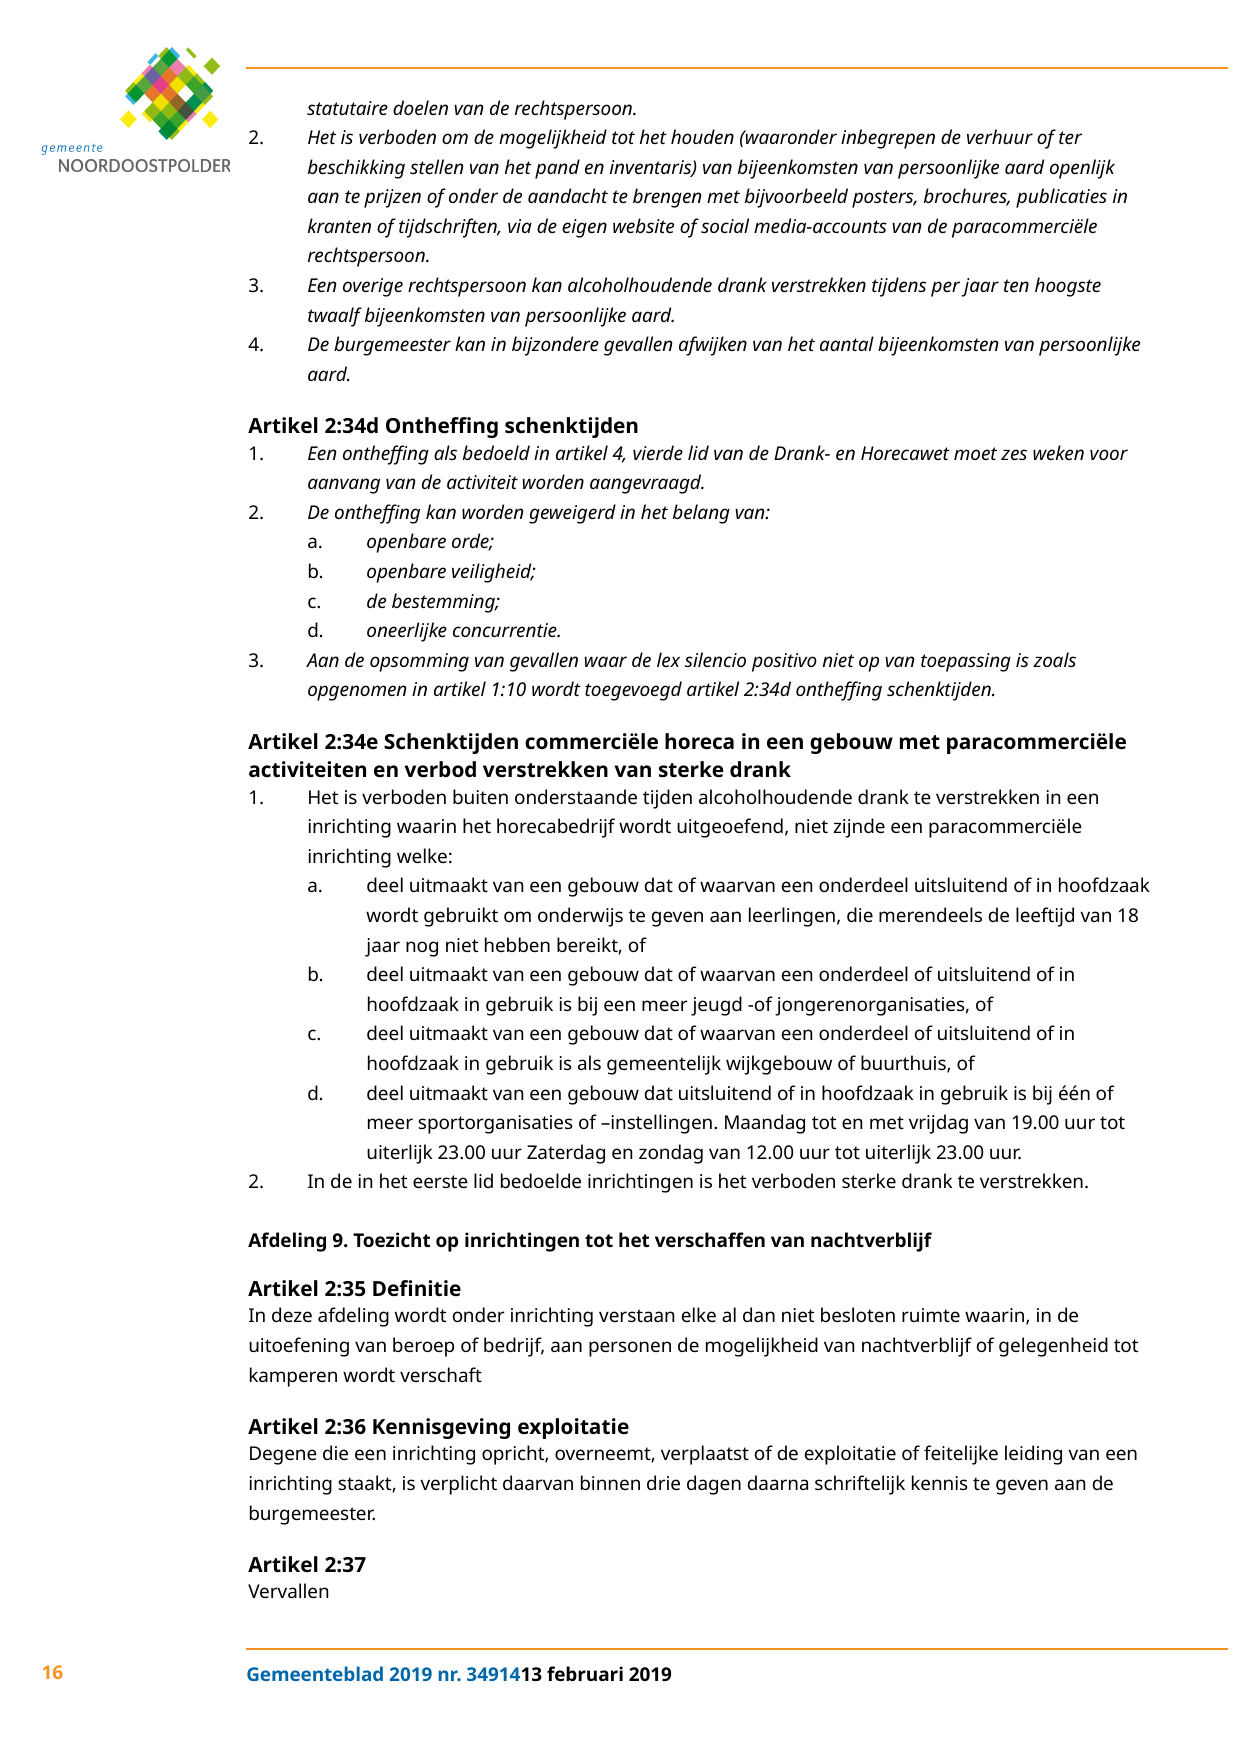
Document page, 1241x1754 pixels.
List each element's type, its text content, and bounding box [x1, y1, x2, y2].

list Aan de opsomming van gevallen waar de lex silencio positivo niet op van toepassing is zoals opgenomen in artikel 1:10 wordt toegevoegd artikel 2:34d ontheffing schenktijden. [248, 647, 1152, 702]
list Het is verboden buiten onderstaande tijden alcoholhoudende drank te verstrekken in een inrichting waarin het horecabedrijf wordt uitgeoefend, niet zijnde een paracommerciële inrichting welke: [248, 784, 1152, 869]
text Artikel 2:34d Ontheffing schenktijden [248, 411, 1152, 440]
text Artikel 2:34e Schenktijden commerciële horeca in een gebouw met paracommerciële activiteiten en verbod verstrekken van sterke drank [248, 727, 1152, 784]
list Een ontheffing als bedoeld in artikel 4, vierde lid van de Drank- en Horecawet moet zes weken voor aanvang van de activiteit worden aangevraagd. [248, 440, 1152, 495]
list oneerlijke concurrentie. [307, 617, 1152, 643]
list openbare orde; [307, 529, 1152, 554]
text Vervallen [248, 1579, 1152, 1604]
list openbare veiligheid; [307, 558, 1152, 584]
list De ontheffing kan worden geweigerd in het belang van: [248, 499, 1152, 525]
text Afdeling 9. Toezicht op inrichtingen tot het verschaffen van nachtverblijf [248, 1228, 1152, 1253]
list de bestemming; [307, 588, 1152, 613]
list deel uitmaakt van een gebouw dat of waarvan een onderdeel uitsluitend of in hoofdzaak wordt gebruikt om onderwijs te geven aan leerlingen, die merendeels de leeftijd van 18 jaar nog niet hebben bereikt, of [307, 873, 1152, 957]
text Artikel 2:35 Definitie [248, 1274, 1152, 1303]
list deel uitmaakt van een gebouw dat of waarvan een onderdeel of uitsluitend of in hoofdzaak in gebruik is als gemeentelijk wijkgebouw of buurthuis, of [307, 1021, 1152, 1076]
list statutaire doelen van de rechtspersoon. [248, 95, 1152, 121]
picture [41, 47, 231, 172]
text Artikel 2:37 [248, 1550, 1152, 1579]
list De burgemeester kan in bijzondere gevallen afwijken van het aantal bijeenkomsten van persoonlijke aard. [248, 331, 1152, 387]
list deel uitmaakt van een gebouw dat of waarvan een onderdeel of uitsluitend of in hoofdzaak in gebruik is bij een meer jeugd -of jongerenorganisaties, of [307, 961, 1152, 1017]
list Het is verboden om de mogelijkheid tot het houden (waaronder inbegrepen de verhuur of ter beschikking stellen van het pand en inventaris) van bijeenkomsten van persoonlijke aard openlijk aan te prijzen of onder de aandacht te brengen met bijvoorbeeld posters, brochures, publicaties in kranten of tijdschriften, via de eigen website of social media-accounts van de paracommerciële rechtspersoon. [248, 124, 1152, 268]
list In de in het eerste lid bedoelde inrichtingen is het verboden sterke drank te verstrekken. [248, 1168, 1152, 1194]
text Degene die een inrichting opricht, overneemt, verplaatst of de exploitatie of feitelijke leiding van een inrichting staakt, is verplicht daarvan binnen drie dagen daarna schriftelijk kennis te geven aan de burgemeester. [248, 1441, 1152, 1526]
list Een overige rechtspersoon kan alcoholhoudende drank verstrekken tijdens per jaar ten hoogste twaalf bijeenkomsten van persoonlijke aard. [248, 272, 1152, 328]
text In deze afdeling wordt onder inrichting verstaan elke al dan niet besloten ruimte waarin, in de uitoefening van beroep of bedrijf, aan personen de mogelijkheid van nachtverblijf of gelegenheid tot kamperen wordt verschaft [248, 1303, 1152, 1387]
list deel uitmaakt van een gebouw dat uitsluitend of in hoofdzaak in gebruik is bij één of meer sportorganisaties of –instellingen. Maandag tot en met vrijdag van 19.00 uur tot uiterlijk 23.00 uur Zaterdag en zondag van 12.00 uur tot uiterlijk 23.00 uur. [307, 1080, 1152, 1164]
text Artikel 2:36 Kennisgeving exploitatie [248, 1412, 1152, 1441]
